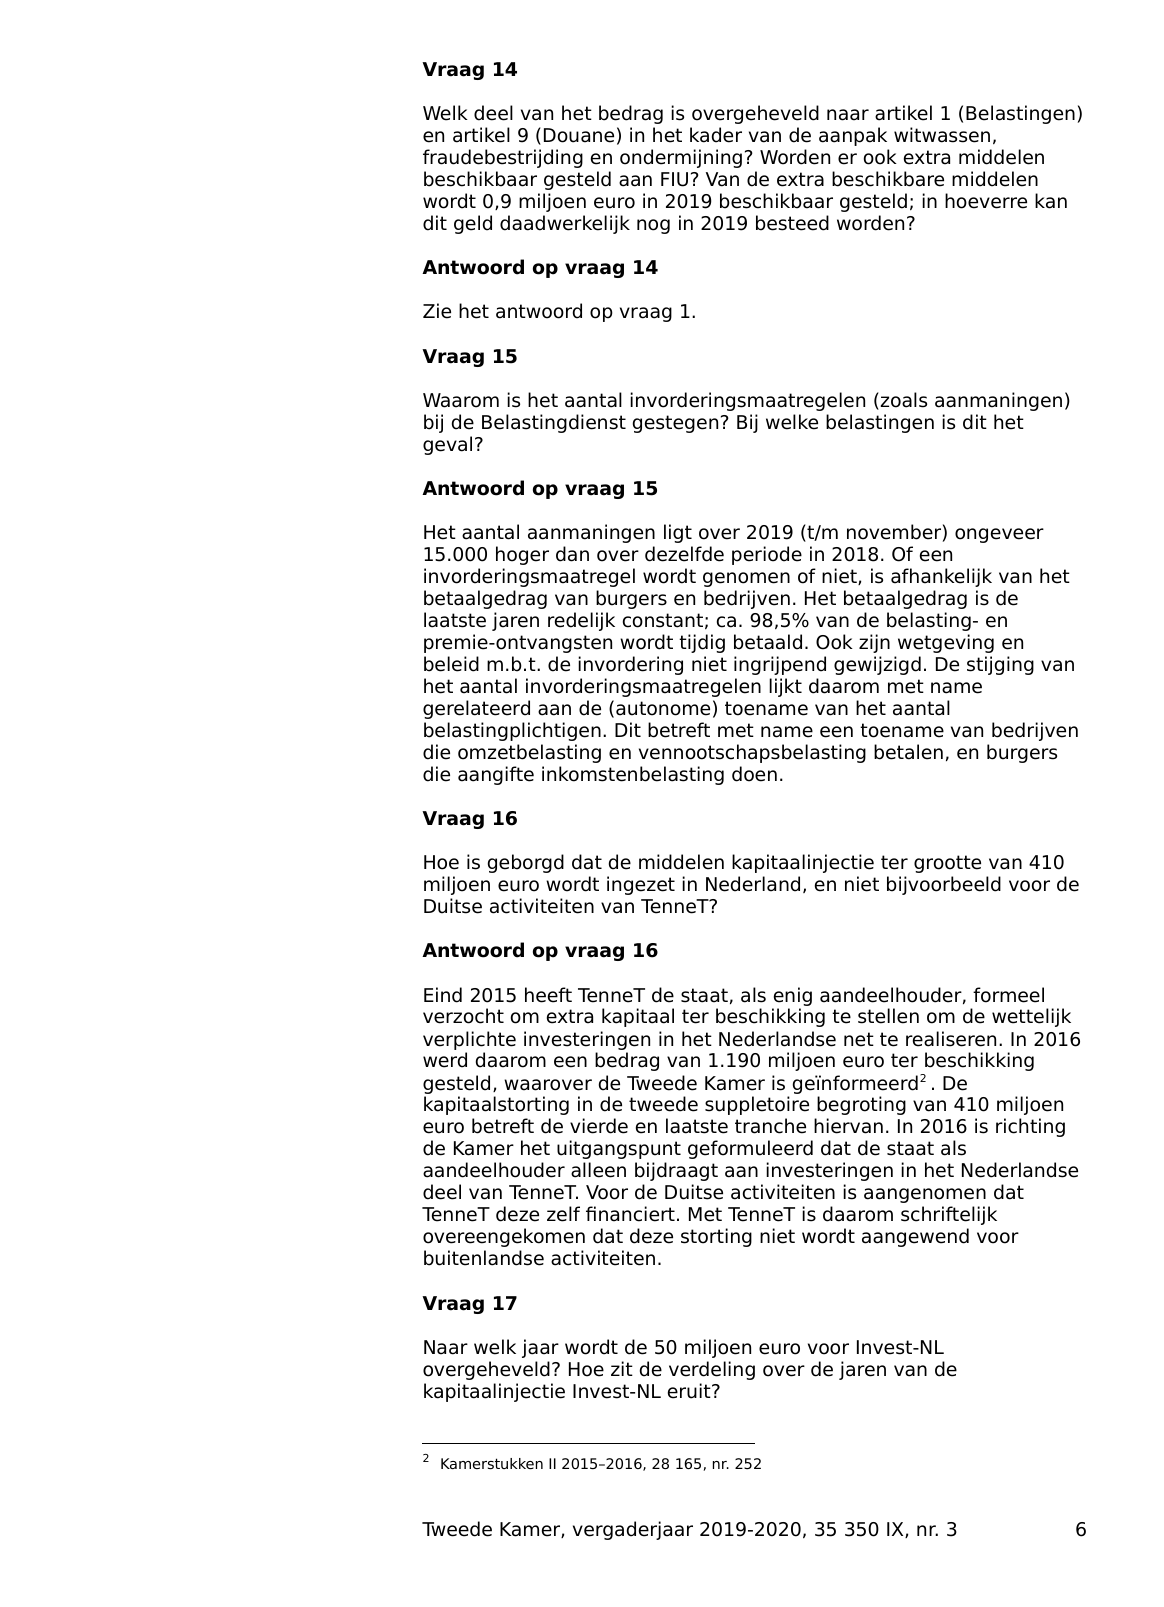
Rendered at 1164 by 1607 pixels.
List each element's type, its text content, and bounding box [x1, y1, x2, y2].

text Hoe is geborgd dat de middelen kapitaalinjectie ter grootte van 410 miljoen euro wordt ingezet in Nederland, en niet bijvoorbeeld voor de Duitse activiteiten van TenneT? [422, 852, 1087, 918]
text Waarom is het aantal invorderingsmaatregelen (zoals aanmaningen) bij de Belastingdienst gestegen? Bij welke belastingen is dit het geval? [422, 390, 1087, 456]
text Zie het antwoord op vraag 1. [422, 301, 1087, 323]
subtitle Vraag 14 [422, 59, 1087, 81]
text Kamerstukken II 2015–2016, 28 165, nr. 252 [422, 1452, 1087, 1474]
subtitle Vraag 15 [422, 346, 1087, 368]
subtitle Vraag 17 [422, 1292, 1087, 1314]
subtitle Antwoord op vraag 14 [422, 257, 1087, 279]
text Eind 2015 heeft TenneT de staat, als enig aandeelhouder, formeel verzocht om extra kapitaal ter beschikking te stellen om de wettelijk verplichte investeringen in het Nederlandse net te realiseren. In 2016 werd daarom een bedrag van 1.190 miljoen euro ter beschikking gesteld, waarover de Tweede Kamer is geïnformeerd. De kapitaalstorting in de tweede suppletoire begroting van 410 miljoen euro betreft de vierde en laatste tranche hiervan. In 2016 is richting de Kamer het uitgangspunt geformuleerd dat de staat als aandeelhouder alleen bijdraagt aan investeringen in het Nederlandse deel van TenneT. Voor de Duitse activiteiten is aangenomen dat TenneT deze zelf financiert. Met TenneT is daarom schriftelijk overeengekomen dat deze storting niet wordt aangewend voor buitenlandse activiteiten. [422, 984, 1087, 1270]
text Naar welk jaar wordt de 50 miljoen euro voor Invest-NL overgeheveld? Hoe zit de verdeling over de jaren van de kapitaalinjectie Invest-NL eruit? [422, 1337, 1087, 1402]
subtitle Antwoord op vraag 16 [422, 940, 1087, 962]
subtitle Vraag 16 [422, 808, 1087, 830]
text Het aantal aanmaningen ligt over 2019 (t/m november) ongeveer 15.000 hoger dan over dezelfde periode in 2018. Of een invorderingsmaatregel wordt genomen of niet, is afhankelijk van het betaalgedrag van burgers en bedrijven. Het betaalgedrag is de laatste jaren redelijk constant; ca. 98,5% van de belasting- en premie-ontvangsten wordt tijdig betaald. Ook zijn wetgeving en beleid m.b.t. de invordering niet ingrijpend gewijzigd. De stijging van het aantal invorderingsmaatregelen lijkt daarom met name gerelateerd aan de (autonome) toename van het aantal belastingplichtigen. Dit betreft met name een toename van bedrijven die omzetbelasting en vennootschapsbelasting betalen, en burgers die aangifte inkomstenbelasting doen. [422, 522, 1087, 786]
subtitle Antwoord op vraag 15 [422, 478, 1087, 500]
text Welk deel van het bedrag is overgeheveld naar artikel 1 (Belastingen) en artikel 9 (Douane) in het kader van de aanpak witwassen, fraudebestrijding en ondermijning? Worden er ook extra middelen beschikbaar gesteld aan FIU? Van de extra beschikbare middelen wordt 0,9 miljoen euro in 2019 beschikbaar gesteld; in hoeverre kan dit geld daadwerkelijk nog in 2019 besteed worden? [422, 103, 1087, 235]
